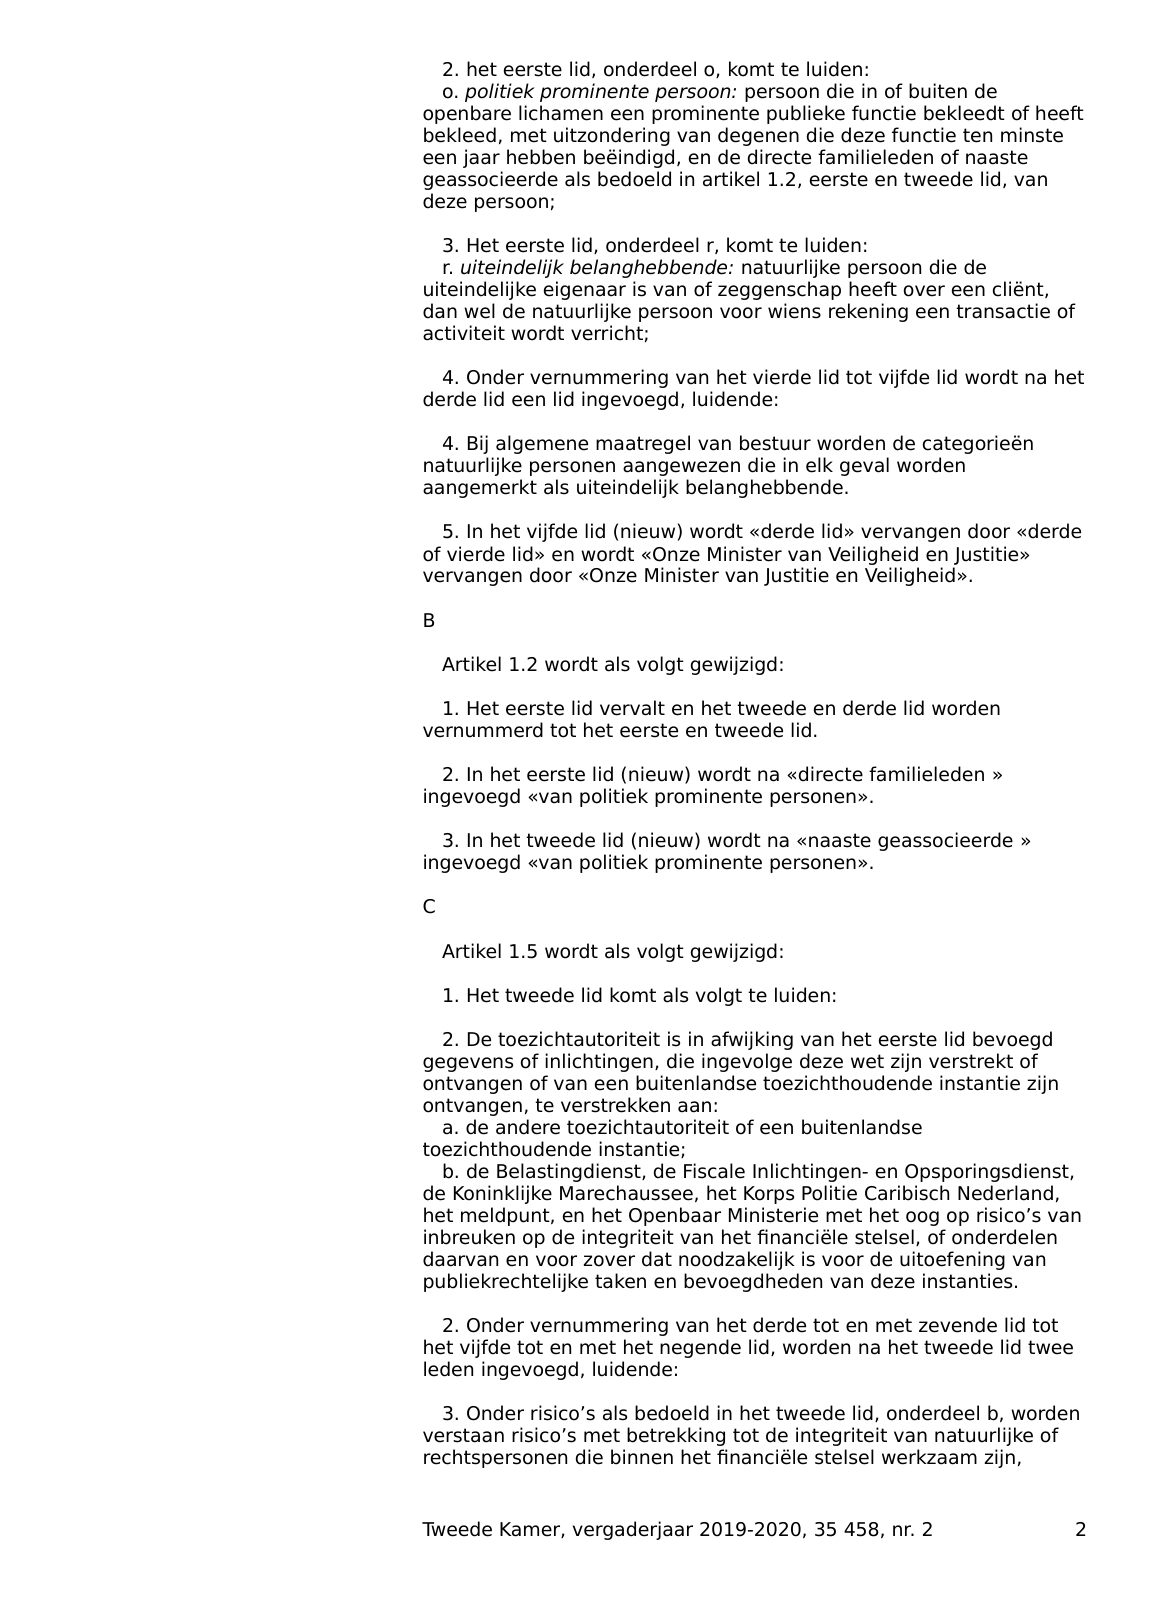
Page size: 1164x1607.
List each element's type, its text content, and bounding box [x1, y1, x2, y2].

text 4. Bij algemene maatregel van bestuur worden de categorieën natuurlijke personen aangewezen die in elk geval worden aangemerkt als uiteindelijk belanghebbende. [422, 433, 1087, 499]
text Artikel 1.2 wordt als volgt gewijzigd: [422, 654, 1087, 676]
text a. de andere toezichtautoriteit of een buitenlandse toezichthoudende instantie; [422, 1117, 1087, 1161]
text 2. De toezichtautoriteit is in afwijking van het eerste lid bevoegd gegevens of inlichtingen, die ingevolge deze wet zijn verstrekt of ontvangen of van een buitenlandse toezichthoudende instantie zijn ontvangen, te verstrekken aan: [422, 1029, 1087, 1117]
text 1. Het eerste lid vervalt en het tweede en derde lid worden vernummerd tot het eerste en tweede lid. [422, 698, 1087, 742]
text 3. Onder risico’s als bedoeld in het tweede lid, onderdeel b, worden verstaan risico’s met betrekking tot de integriteit van natuurlijke of rechtspersonen die binnen het financiële stelsel werkzaam zijn, [422, 1403, 1087, 1469]
text 5. In het vijfde lid (nieuw) wordt «derde lid» vervangen door «derde of vierde lid» en wordt «Onze Minister van Veiligheid en Justitie» vervangen door «Onze Minister van Justitie en Veiligheid». [422, 521, 1087, 587]
text r. uiteindelijk belanghebbende: natuurlijke persoon die de uiteindelijke eigenaar is van of zeggenschap heeft over een cliënt, dan wel de natuurlijke persoon voor wiens rekening een transactie of activiteit wordt verricht; [422, 257, 1087, 345]
text 3. Het eerste lid, onderdeel r, komt te luiden: [422, 235, 1087, 257]
text 4. Onder vernummering van het vierde lid tot vijfde lid wordt na het derde lid een lid ingevoegd, luidende: [422, 367, 1087, 411]
text b. de Belastingdienst, de Fiscale Inlichtingen- en Opsporingsdienst, de Koninklijke Marechaussee, het Korps Politie Caribisch Nederland, het meldpunt, en het Openbaar Ministerie met het oog op risico’s van inbreuken op de integriteit van het financiële stelsel, of onderdelen daarvan en voor zover dat noodzakelijk is voor de uitoefening van publiekrechtelijke taken en bevoegdheden van deze instanties. [422, 1161, 1087, 1293]
text 2. In het eerste lid (nieuw) wordt na «directe familieleden » ingevoegd «van politiek prominente personen». [422, 764, 1087, 808]
text Artikel 1.5 wordt als volgt gewijzigd: [422, 941, 1087, 962]
text 2. Onder vernummering van het derde tot en met zevende lid tot het vijfde tot en met het negende lid, worden na het tweede lid twee leden ingevoegd, luidende: [422, 1315, 1087, 1381]
text C [422, 896, 1087, 918]
text 1. Het tweede lid komt als volgt te luiden: [422, 985, 1087, 1007]
text B [422, 609, 1087, 632]
text o. politiek prominente persoon: persoon die in of buiten de openbare lichamen een prominente publieke functie bekleedt of heeft bekleed, met uitzondering van degenen die deze functie ten minste een jaar hebben beëindigd, en de directe familieleden of naaste geassocieerde als bedoeld in artikel 1.2, eerste en tweede lid, van deze persoon; [422, 81, 1087, 213]
text 3. In het tweede lid (nieuw) wordt na «naaste geassocieerde » ingevoegd «van politiek prominente personen». [422, 830, 1087, 874]
text 2. het eerste lid, onderdeel o, komt te luiden: [422, 59, 1087, 81]
